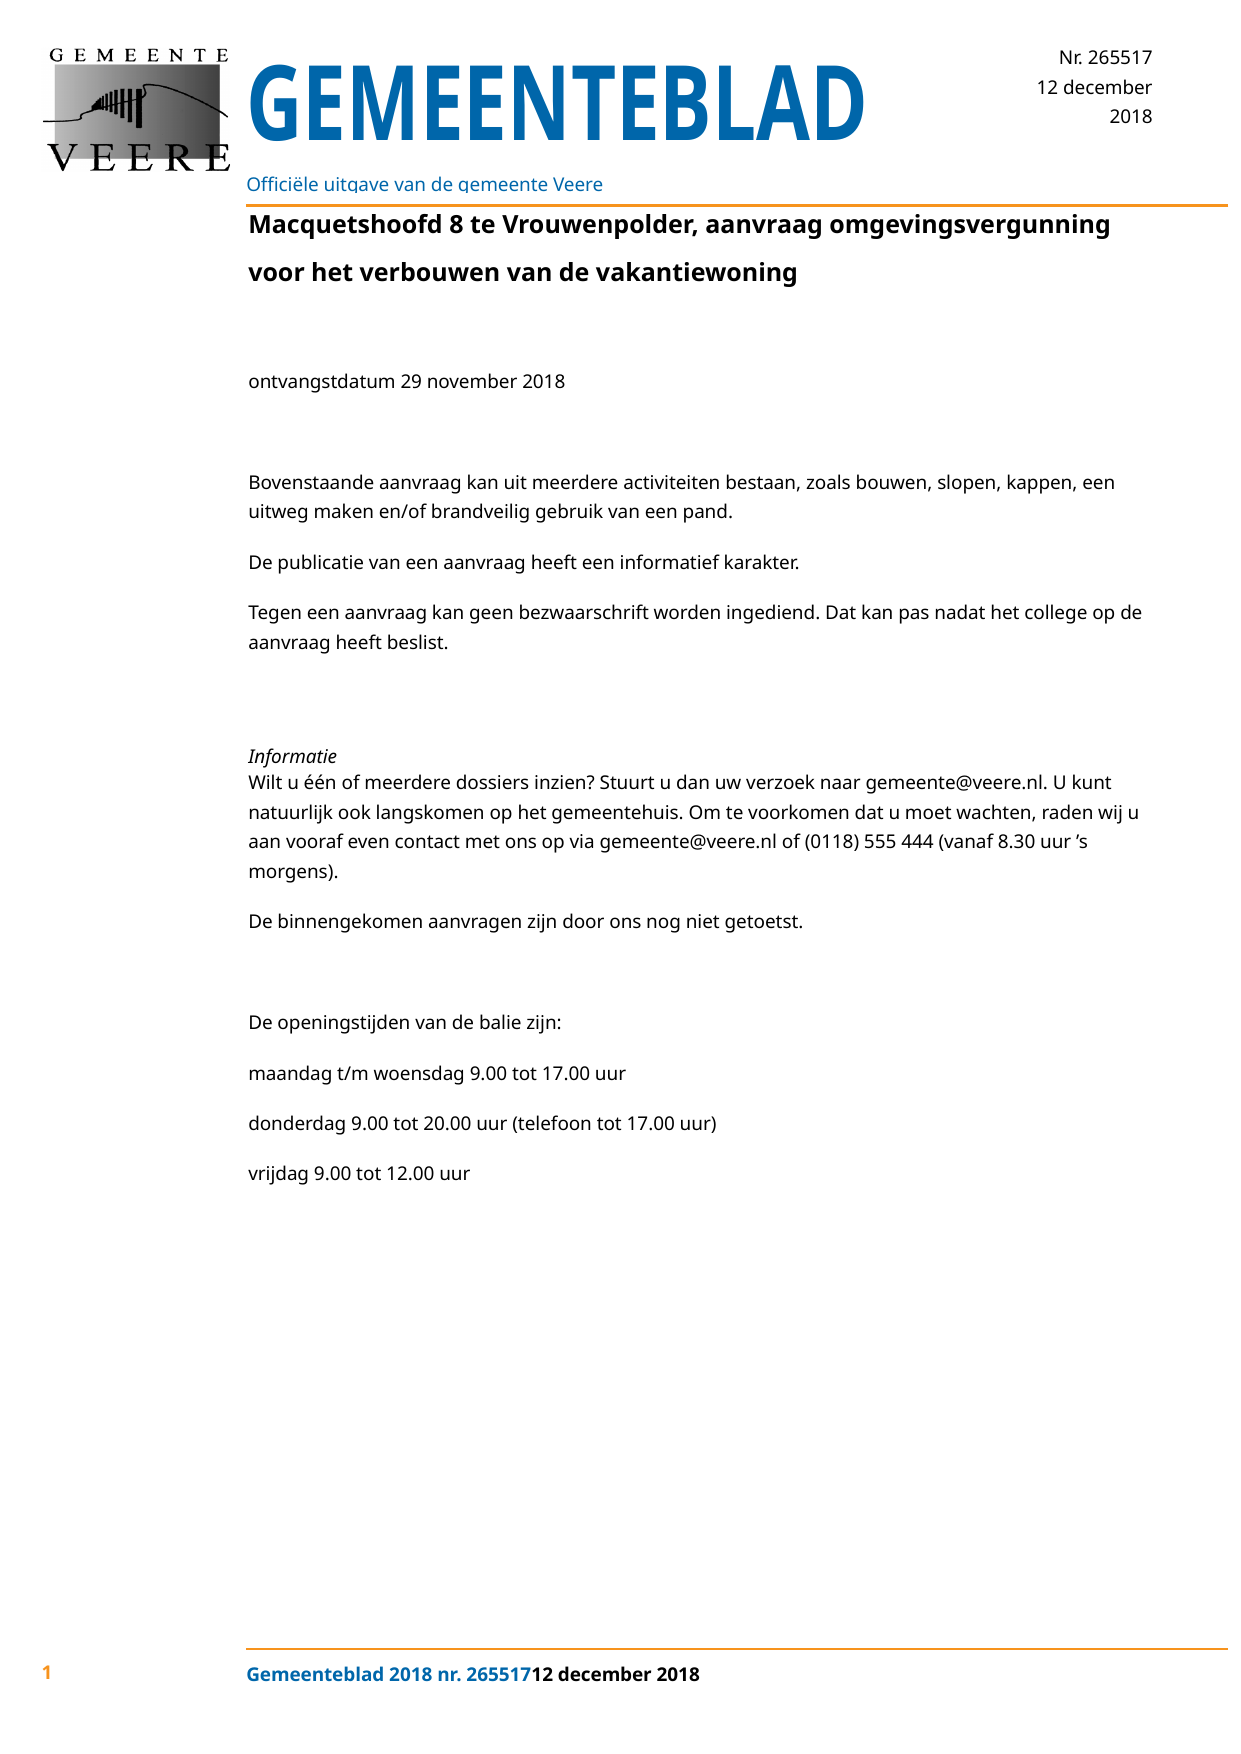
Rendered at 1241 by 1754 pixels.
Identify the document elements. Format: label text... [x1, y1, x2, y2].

text Wilt u één of meerdere dossiers inzien? Stuurt u dan uw verzoek naar gemeente@veere.nl. U kunt natuurlijk ook langskomen op het gemeentehuis. Om te voorkomen dat u moet wachten, raden wij u aan vooraf even contact met ons op via gemeente@veere.nl of (0118) 555 444 (vanaf 8.30 uur ’s morgens). [248, 769, 1152, 884]
text Informatie [248, 743, 1152, 769]
text donderdag 9.00 tot 20.00 uur (telefoon tot 17.00 uur) [248, 1110, 1152, 1136]
text De publicatie van een aanvraag heeft een informatief karakter. [248, 549, 1152, 575]
text De binnengekomen aanvragen zijn door ons nog niet getoetst. [248, 908, 1152, 934]
text Tegen een aanvraag kan geen bezwaarschrift worden ingediend. Dat kan pas nadat het college op de aanvraag heeft beslist. [248, 599, 1152, 655]
text De openingstijden van de balie zijn: [248, 1009, 1152, 1035]
text ontvangstdatum 29 november 2018 [248, 368, 1152, 394]
picture [41, 47, 231, 172]
text Macquetshoofd 8 te Vrouwenpolder, aanvraag omgevingsvergunning voor het verbouwen van de vakantiewoning [248, 207, 1152, 288]
text maandag t/m woensdag 9.00 tot 17.00 uur [248, 1060, 1152, 1085]
text Bovenstaande aanvraag kan uit meerdere activiteiten bestaan, zoals bouwen, slopen, kappen, een uitweg maken en/of brandveilig gebruik van een pand. [248, 469, 1152, 524]
text vrijdag 9.00 tot 12.00 uur [248, 1161, 1152, 1186]
